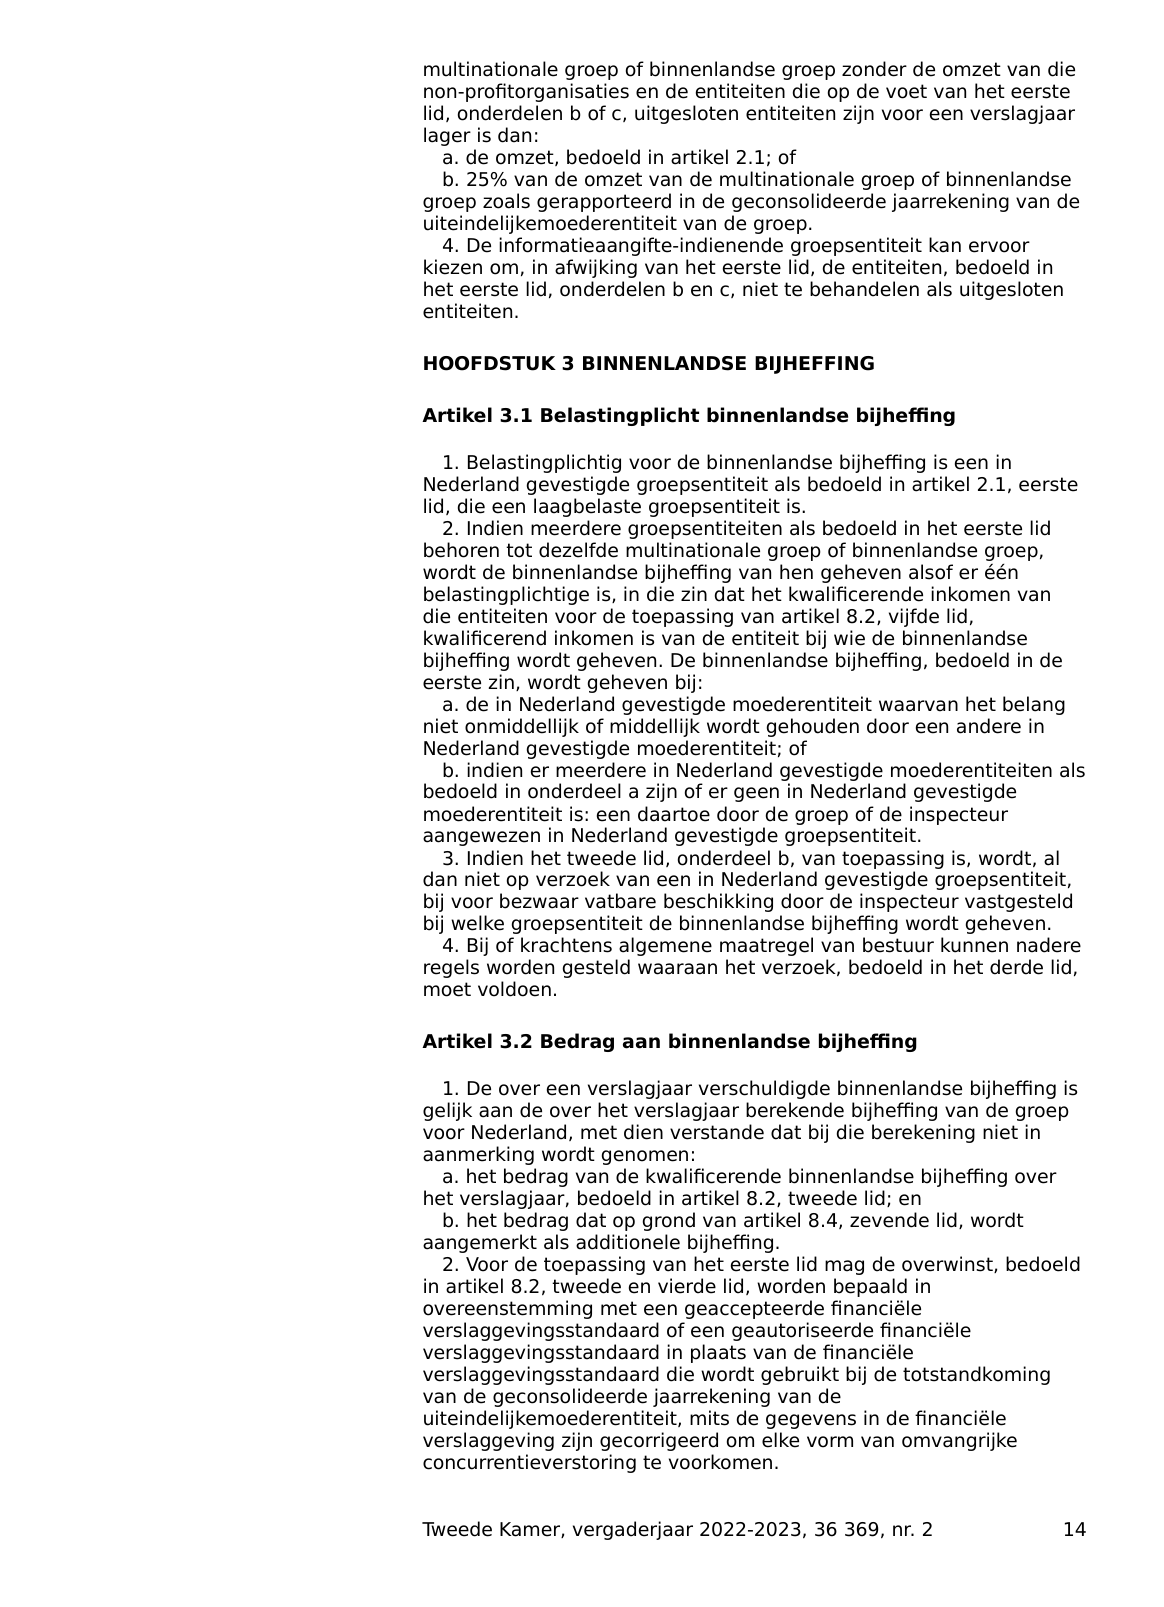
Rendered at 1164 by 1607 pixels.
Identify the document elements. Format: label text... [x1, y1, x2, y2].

subtitle Artikel 3.2 Bedrag aan binnenlandse bijheffing [422, 1031, 1087, 1053]
text a. het bedrag van de kwalificerende binnenlandse bijheffing over het verslagjaar, bedoeld in artikel 8.2, tweede lid; en [422, 1166, 1087, 1210]
text b. het bedrag dat op grond van artikel 8.4, zevende lid, wordt aangemerkt als additionele bijheffing. [422, 1210, 1087, 1254]
subtitle Artikel 3.1 Belastingplicht binnenlandse bijheffing [422, 405, 1087, 427]
text b. indien er meerdere in Nederland gevestigde moederentiteiten als bedoeld in onderdeel a zijn of er geen in Nederland gevestigde moederentiteit is: een daartoe door de groep of de inspecteur aangewezen in Nederland gevestigde groepsentiteit. [422, 759, 1087, 847]
text b. 25% van de omzet van de multinationale groep of binnenlandse groep zoals gerapporteerd in de geconsolideerde jaarrekening van de uiteindelijkemoederentiteit van de groep. [422, 169, 1087, 235]
text a. de omzet, bedoeld in artikel 2.1; of [422, 147, 1087, 169]
text 4. Bij of krachtens algemene maatregel van bestuur kunnen nadere regels worden gesteld waaraan het verzoek, bedoeld in het derde lid, moet voldoen. [422, 935, 1087, 1001]
text 1. De over een verslagjaar verschuldigde binnenlandse bijheffing is gelijk aan de over het verslagjaar berekende bijheffing van de groep voor Nederland, met dien verstande dat bij die berekening niet in aanmerking wordt genomen: [422, 1078, 1087, 1166]
text 1. Belastingplichtig voor de binnenlandse bijheffing is een in Nederland gevestigde groepsentiteit als bedoeld in artikel 2.1, eerste lid, die een laagbelaste groepsentiteit is. [422, 452, 1087, 518]
text 4. De informatieaangifte-indienende groepsentiteit kan ervoor kiezen om, in afwijking van het eerste lid, de entiteiten, bedoeld in het eerste lid, onderdelen b en c, niet te behandelen als uitgesloten entiteiten. [422, 235, 1087, 323]
text 2. Indien meerdere groepsentiteiten als bedoeld in het eerste lid behoren tot dezelfde multinationale groep of binnenlandse groep, wordt de binnenlandse bijheffing van hen geheven alsof er één belastingplichtige is, in die zin dat het kwalificerende inkomen van die entiteiten voor de toepassing van artikel 8.2, vijfde lid, kwalificerend inkomen is van de entiteit bij wie de binnenlandse bijheffing wordt geheven. De binnenlandse bijheffing, bedoeld in de eerste zin, wordt geheven bij: [422, 518, 1087, 693]
text 2. Voor de toepassing van het eerste lid mag de overwinst, bedoeld in artikel 8.2, tweede en vierde lid, worden bepaald in overeenstemming met een geaccepteerde financiële verslaggevingsstandaard of een geautoriseerde financiële verslaggevingsstandaard in plaats van de financiële verslaggevingsstandaard die wordt gebruikt bij de totstandkoming van de geconsolideerde jaarrekening van de uiteindelijkemoederentiteit, mits de gegevens in de financiële verslaggeving zijn gecorrigeerd om elke vorm van omvangrijke concurrentieverstoring te voorkomen. [422, 1254, 1087, 1474]
text a. de in Nederland gevestigde moederentiteit waarvan het belang niet onmiddellijk of middellijk wordt gehouden door een andere in Nederland gevestigde moederentiteit; of [422, 693, 1087, 759]
text 3. Indien het tweede lid, onderdeel b, van toepassing is, wordt, al dan niet op verzoek van een in Nederland gevestigde groepsentiteit, bij voor bezwaar vatbare beschikking door de inspecteur vastgesteld bij welke groepsentiteit de binnenlandse bijheffing wordt geheven. [422, 847, 1087, 935]
text multinationale groep of binnenlandse groep zonder de omzet van die non-profitorganisaties en de entiteiten die op de voet van het eerste lid, onderdelen b of c, uitgesloten entiteiten zijn voor een verslagjaar lager is dan: [422, 59, 1087, 147]
subtitle HOOFDSTUK 3 BINNENLANDSE BIJHEFFING [422, 353, 1087, 375]
